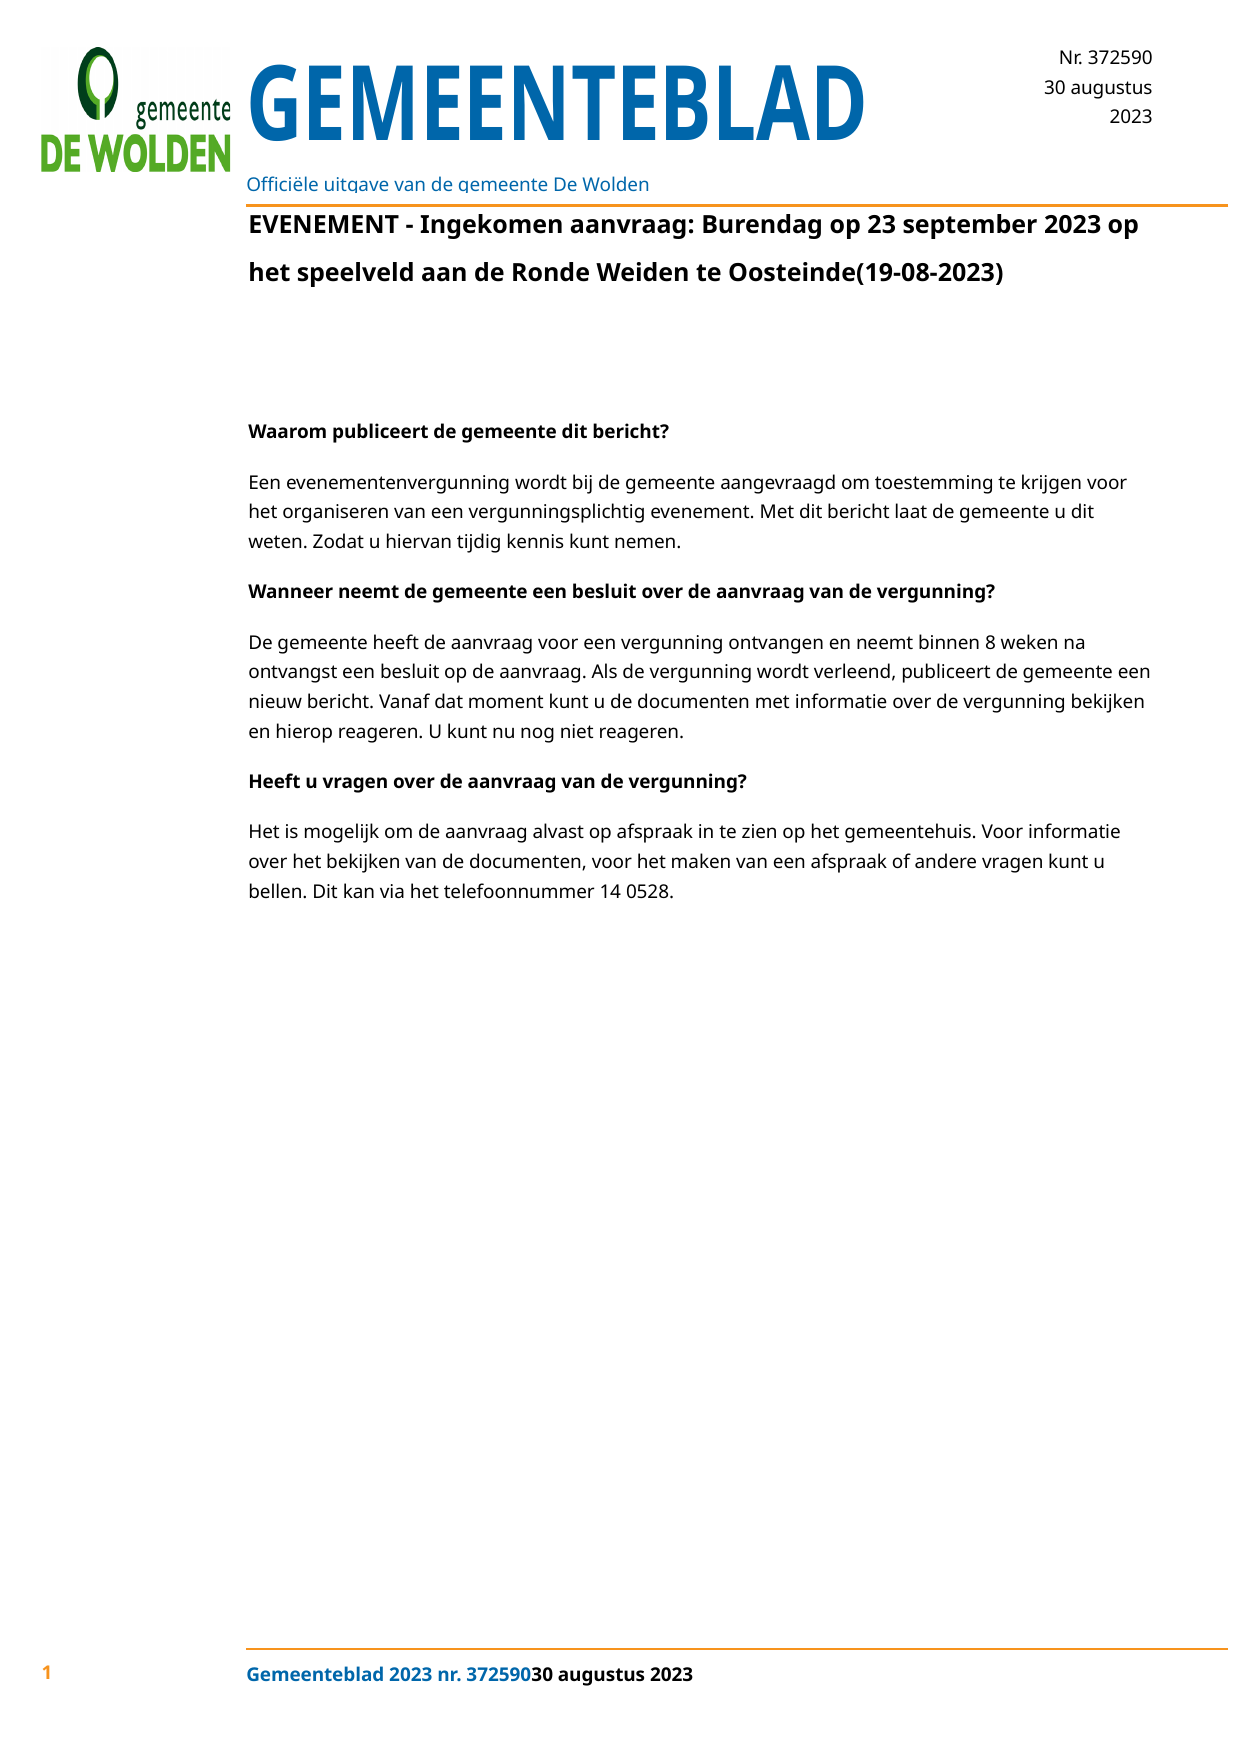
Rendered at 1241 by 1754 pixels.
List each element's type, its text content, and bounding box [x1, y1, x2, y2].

picture [41, 47, 231, 172]
text Het is mogelijk om de aanvraag alvast op afspraak in te zien op het gemeentehuis. Voor informatie over het bekijken van de documenten, voor het maken van een afspraak of andere vragen kunt u bellen. Dit kan via het telefoonnummer 14 0528. [248, 819, 1152, 904]
text De gemeente heeft de aanvraag voor een vergunning ontvangen en neemt binnen 8 weken na ontvangst een besluit op de aanvraag. Als de vergunning wordt verleend, publiceert de gemeente een nieuw bericht. Vanaf dat moment kunt u de documenten met informatie over de vergunning bekijken en hierop reageren. U kunt nu nog niet reageren. [248, 629, 1152, 744]
text Wanneer neemt de gemeente een besluit over de aanvraag van de vergunning? [248, 579, 1152, 604]
text Heeft u vragen over de aanvraag van de vergunning? [248, 768, 1152, 794]
text Waarom publiceert de gemeente dit bericht? [248, 419, 1152, 444]
text Een evenementenvergunning wordt bij de gemeente aangevraagd om toestemming te krijgen voor het organiseren van een vergunningsplichtig evenement. Met dit bericht laat de gemeente u dit weten. Zodat u hiervan tijdig kennis kunt nemen. [248, 469, 1152, 554]
text EVENEMENT - Ingekomen aanvraag: Burendag op 23 september 2023 op het speelveld aan de Ronde Weiden te Oosteinde(19-08-2023) [248, 207, 1152, 288]
